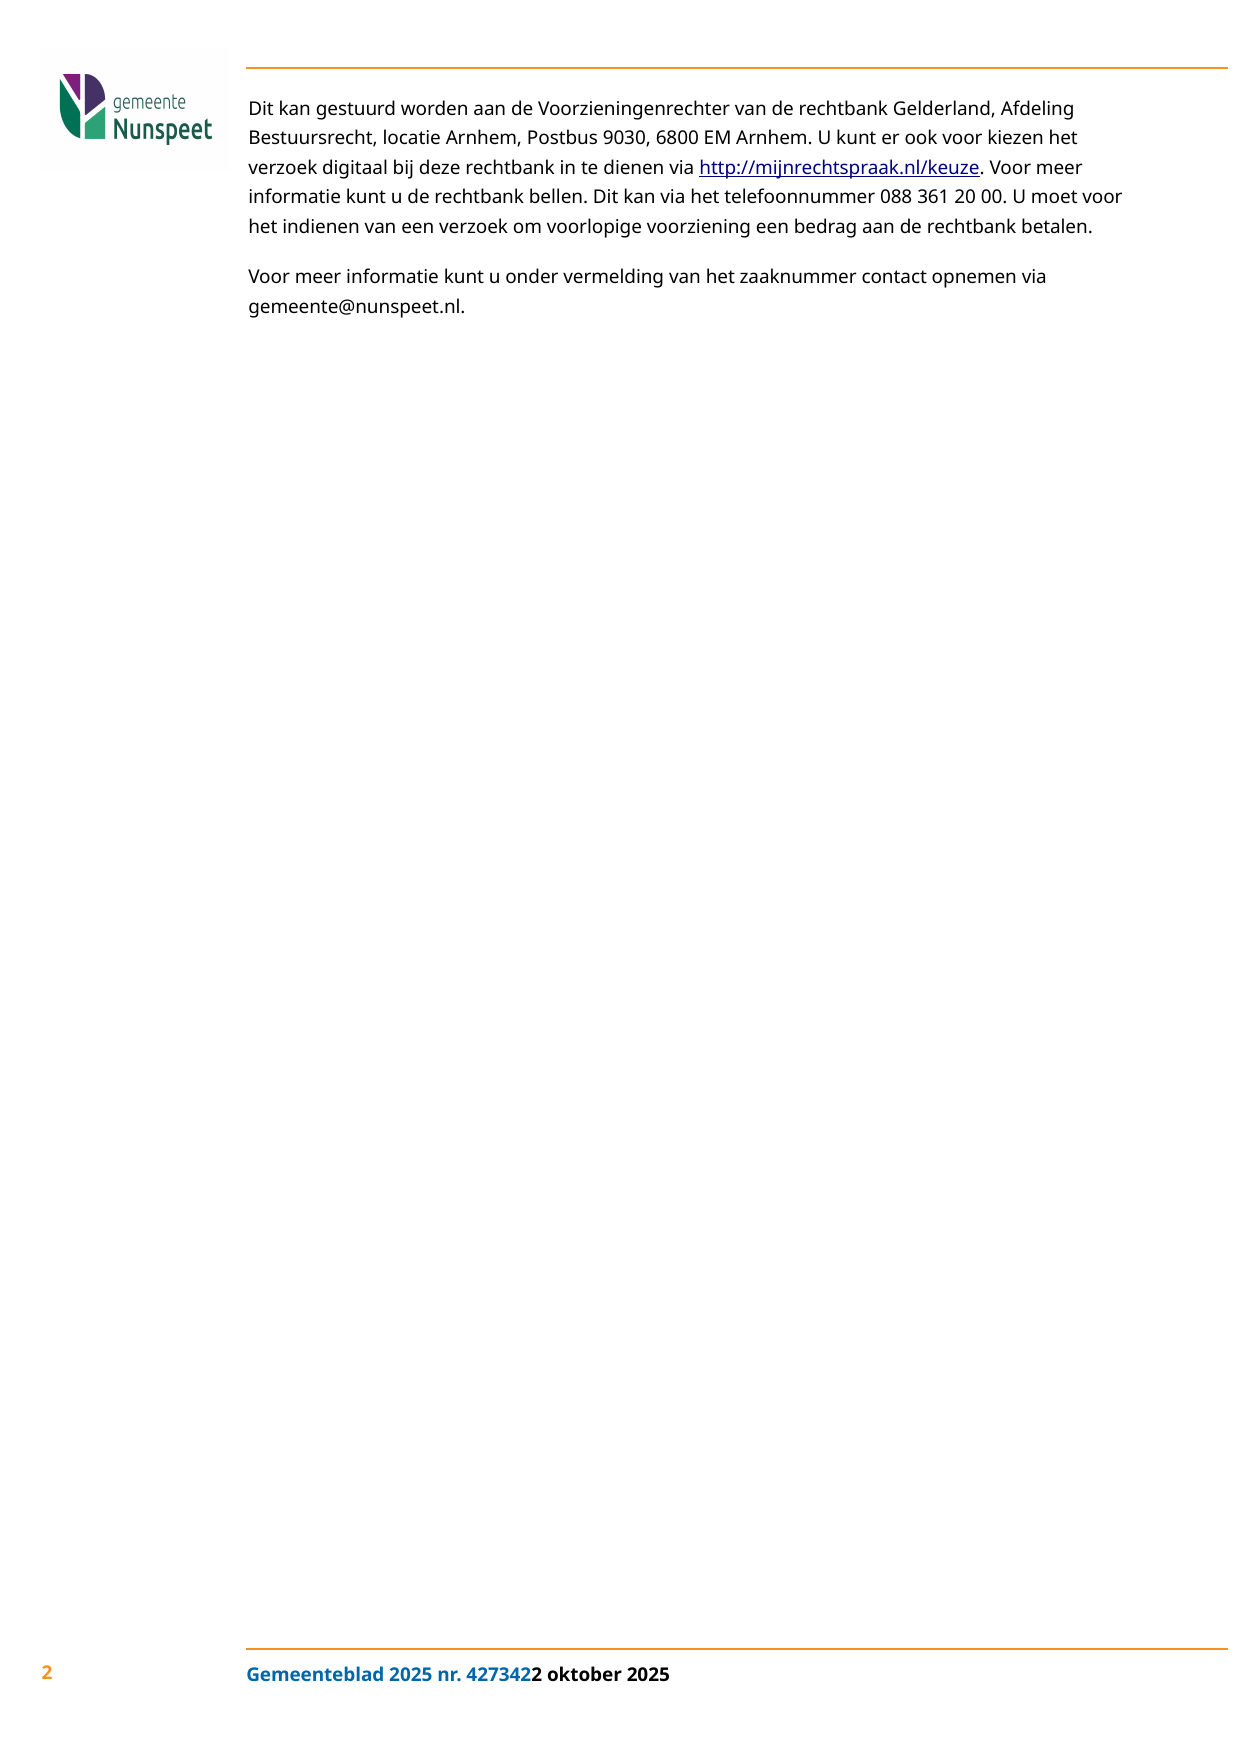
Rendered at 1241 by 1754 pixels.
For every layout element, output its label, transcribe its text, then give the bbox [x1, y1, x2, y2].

text Voor meer informatie kunt u onder vermelding van het zaaknummer contact opnemen via gemeente@nunspeet.nl. [248, 263, 1152, 319]
picture [41, 47, 231, 172]
text Dit kan gestuurd worden aan de Voorzieningenrechter van de rechtbank Gelderland, Afdeling Bestuursrecht, locatie Arnhem, Postbus 9030, 6800 EM Arnhem. U kunt er ook voor kiezen het verzoek digitaal bij deze rechtbank in te dienen via http://mijnrechtspraak.nl/keuze. Voor meer informatie kunt u de rechtbank bellen. Dit kan via het telefoonnummer 088 361 20 00. U moet voor het indienen van een verzoek om voorlopige voorziening een bedrag aan de rechtbank betalen. [248, 95, 1152, 239]
